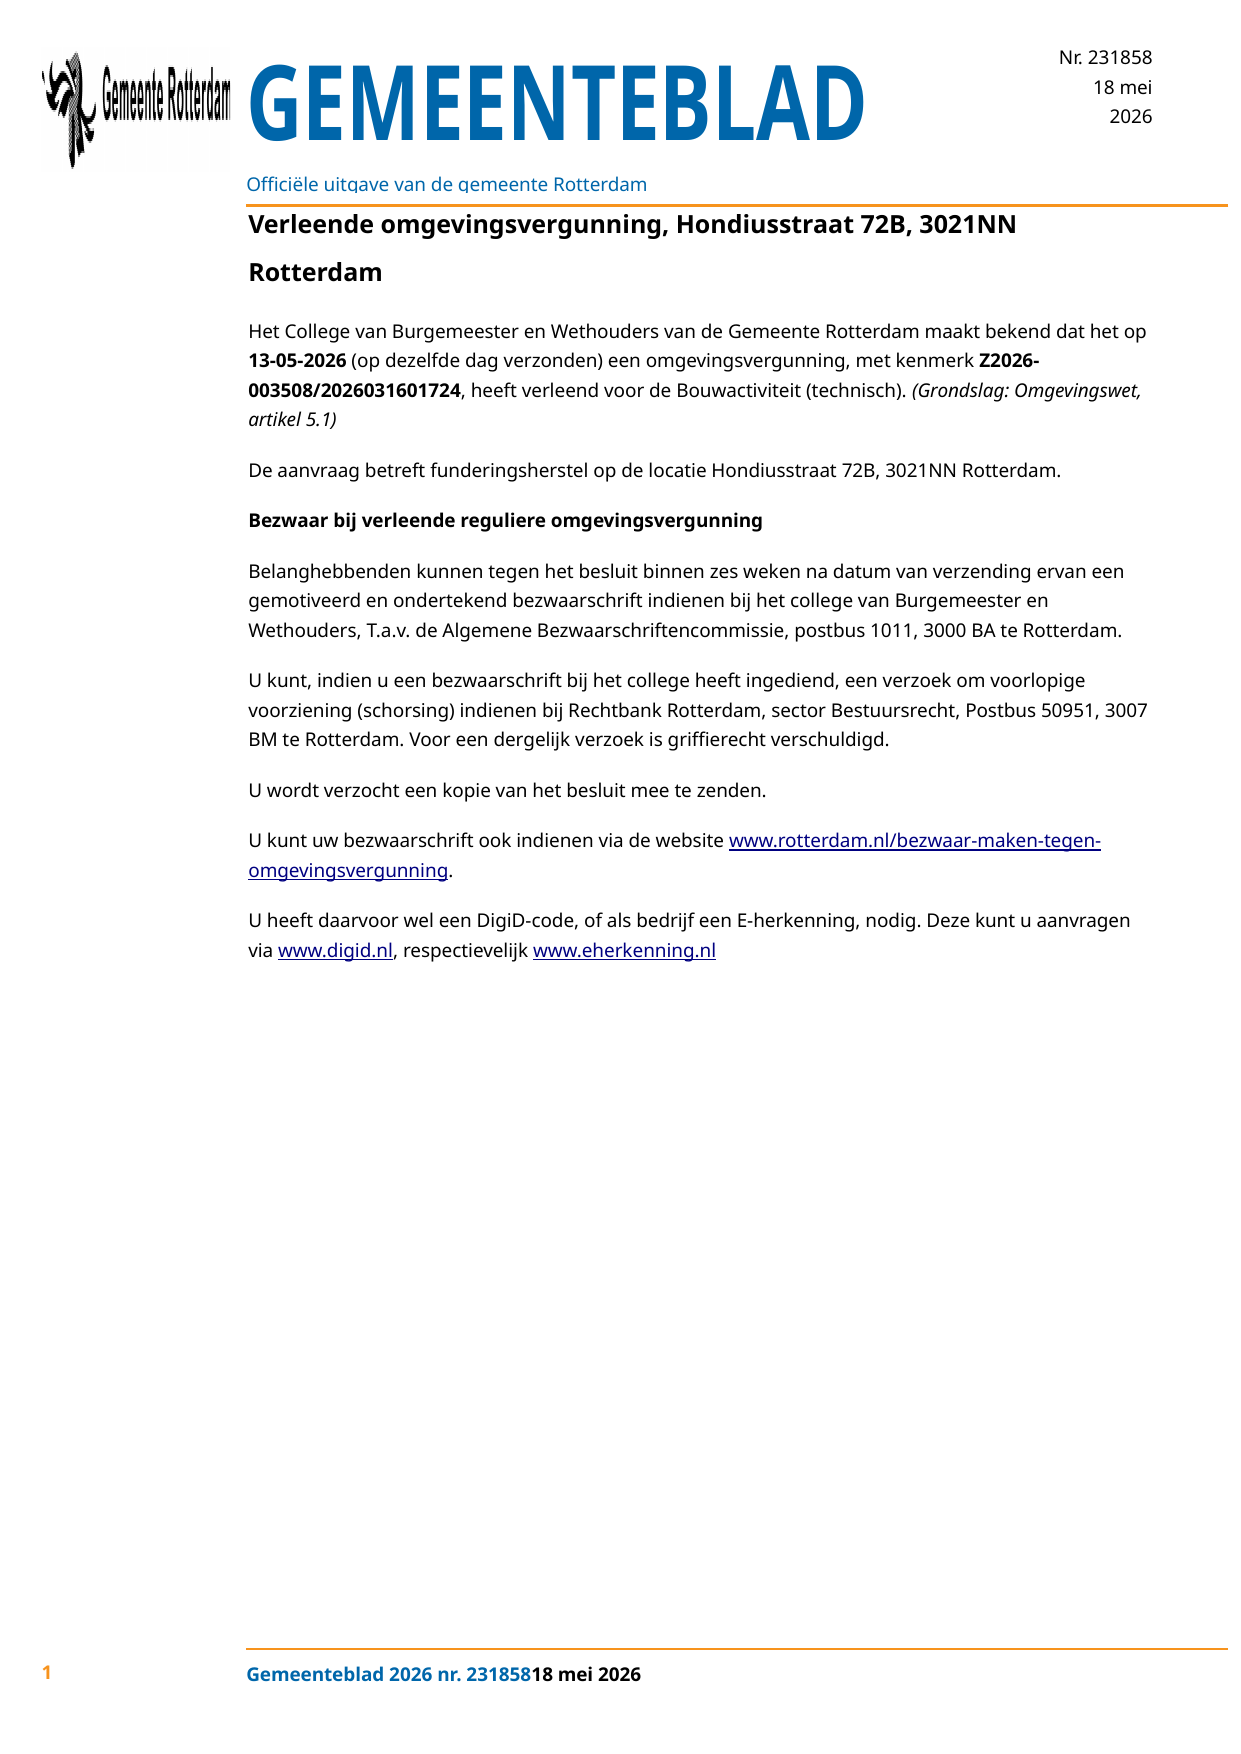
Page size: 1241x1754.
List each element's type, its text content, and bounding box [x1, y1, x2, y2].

text Het College van Burgemeester en Wethouders van de Gemeente Rotterdam maakt bekend dat het op 13-05-2026 (op dezelfde dag verzonden) een omgevingsvergunning, met kenmerk Z2026-003508/2026031601724, heeft verleend voor de Bouwactiviteit (technisch). (Grondslag: Omgevingswet, artikel 5.1) [248, 318, 1152, 432]
text Bezwaar bij verleende reguliere omgevingsvergunning [248, 507, 1152, 533]
picture [41, 47, 231, 172]
text U heeft daarvoor wel een DigiD-code, of als bedrijf een E-herkenning, nodig. Deze kunt u aanvragen via www.digid.nl, respectievelijk www.eherkenning.nl [248, 907, 1152, 963]
text Belanghebbenden kunnen tegen het besluit binnen zes weken na datum van verzending ervan een gemotiveerd en ondertekend bezwaarschrift indienen bij het college van Burgemeester en Wethouders, T.a.v. de Algemene Bezwaarschriftencommissie, postbus 1011, 3000 BA te Rotterdam. [248, 558, 1152, 643]
text U kunt uw bezwaarschrift ook indienen via de website www.rotterdam.nl/bezwaar-maken-tegen-omgevingsvergunning. [248, 827, 1152, 883]
text U wordt verzocht een kopie van het besluit mee te zenden. [248, 777, 1152, 803]
text U kunt, indien u een bezwaarschrift bij het college heeft ingediend, een verzoek om voorlopige voorziening (schorsing) indienen bij Rechtbank Rotterdam, sector Bestuursrecht, Postbus 50951, 3007 BM te Rotterdam. Voor een dergelijk verzoek is griffierecht verschuldigd. [248, 667, 1152, 752]
text De aanvraag betreft funderingsherstel op de locatie Hondiusstraat 72B, 3021NN Rotterdam. [248, 457, 1152, 483]
text Verleende omgevingsvergunning, Hondiusstraat 72B, 3021NN Rotterdam [248, 207, 1152, 288]
